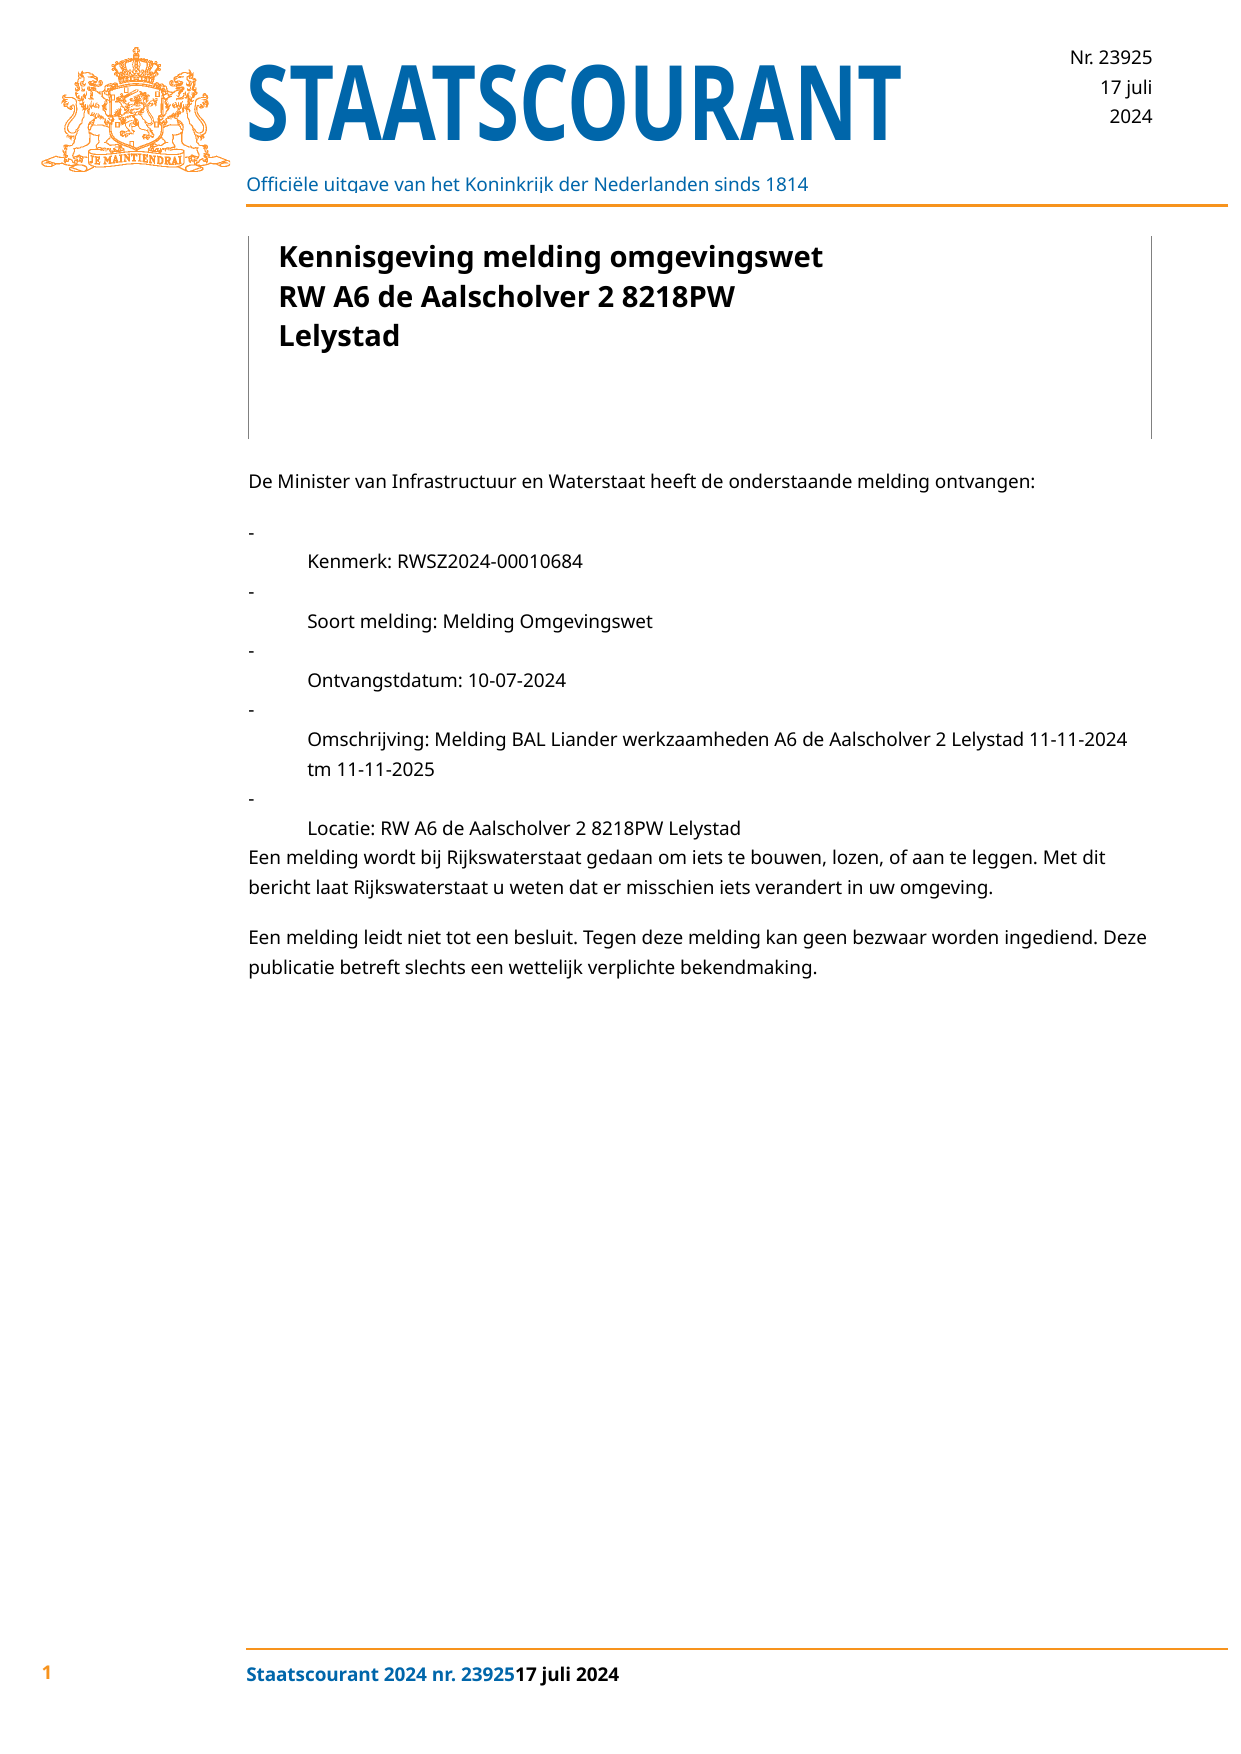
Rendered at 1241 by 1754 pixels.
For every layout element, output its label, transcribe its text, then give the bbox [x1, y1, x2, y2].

table_header [1090, 236, 1151, 413]
table_header [850, 414, 1151, 439]
picture [41, 47, 231, 172]
table_header Kennisgeving melding omgevingswet RW A6 de Aalscholver 2 8218PW Lelystad [249, 236, 850, 439]
list Soort melding: Melding Omgevingswet [248, 608, 1152, 633]
list Omschrijving: Melding BAL Liander werkzaamheden A6 de Aalscholver 2 Lelystad 11-11-2024 tm 11-11-2025 [248, 726, 1152, 781]
list Kenmerk: RWSZ2024-00010684 [248, 549, 1152, 574]
picture [912, 236, 1090, 414]
table_header [850, 236, 912, 413]
text Een melding leidt niet tot een besluit. Tegen deze melding kan geen bezwaar worden ingediend. Deze publicatie betreft slechts een wettelijk verplichte bekendmaking. [248, 924, 1152, 980]
list Locatie: RW A6 de Aalscholver 2 8218PW Lelystad [248, 815, 1152, 841]
text De Minister van Infrastructuur en Waterstaat heeft de onderstaande melding ontvangen: [248, 469, 1152, 494]
text Een melding wordt bij Rijkswaterstaat gedaan om iets te bouwen, lozen, of aan te leggen. Met dit bericht laat Rijkswaterstaat u weten dat er misschien iets verandert in uw omgeving. [248, 844, 1152, 900]
list Ontvangstdatum: 10-07-2024 [248, 667, 1152, 693]
